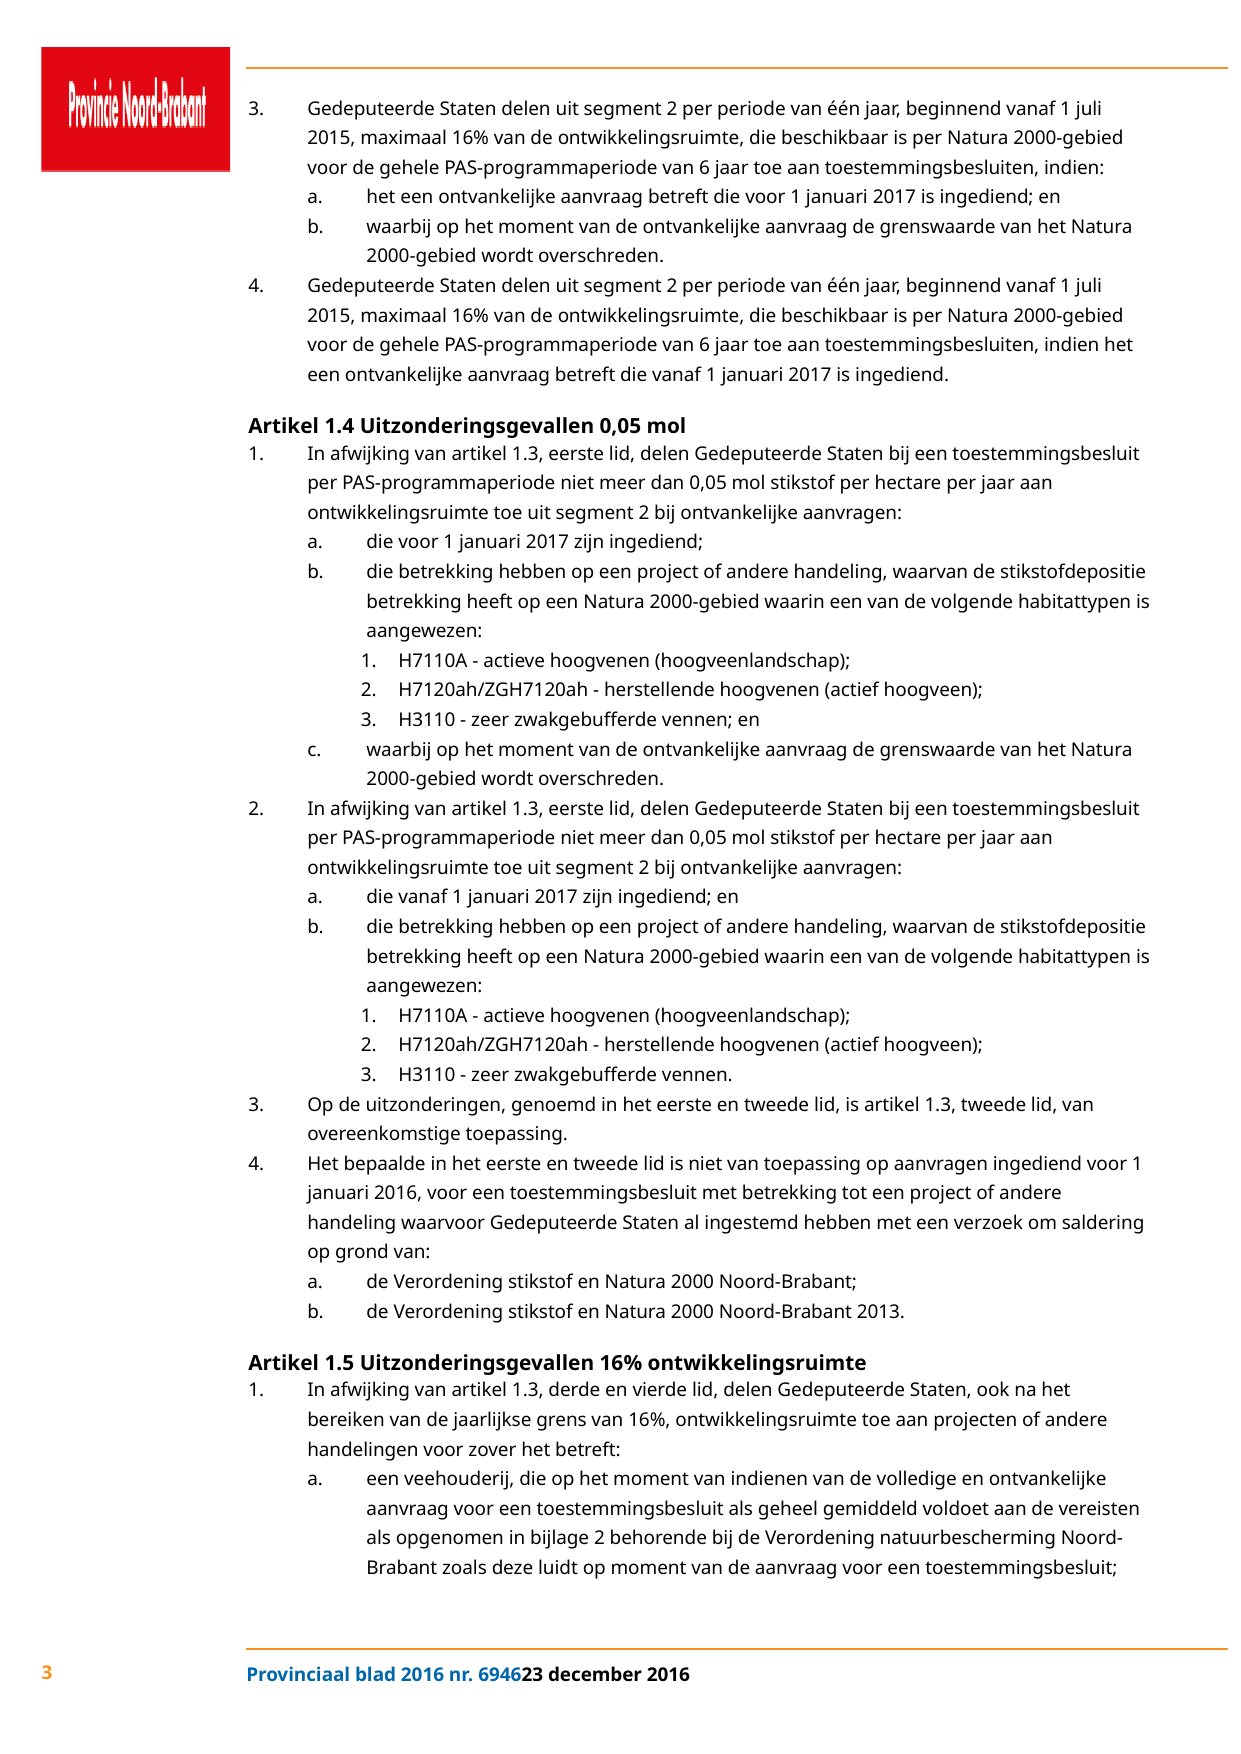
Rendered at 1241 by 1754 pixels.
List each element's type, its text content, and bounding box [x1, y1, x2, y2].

list In afwijking van artikel 1.3, eerste lid, delen Gedeputeerde Staten bij een toestemmingsbesluit per PAS-programmaperiode niet meer dan 0,05 mol stikstof per hectare per jaar aan ontwikkelingsruimte toe uit segment 2 bij ontvankelijke aanvragen: [248, 440, 1152, 525]
list H3110 - zeer zwakgebufferde vennen. [361, 1061, 1152, 1087]
list het een ontvankelijke aanvraag betreft die voor 1 januari 2017 is ingediend; en [307, 183, 1152, 209]
list H7110A - actieve hoogvenen (hoogveenlandschap); [361, 1002, 1152, 1028]
list H7110A - actieve hoogvenen (hoogveenlandschap); [361, 647, 1152, 673]
list In afwijking van artikel 1.3, eerste lid, delen Gedeputeerde Staten bij een toestemmingsbesluit per PAS-programmaperiode niet meer dan 0,05 mol stikstof per hectare per jaar aan ontwikkelingsruimte toe uit segment 2 bij ontvankelijke aanvragen: [248, 795, 1152, 880]
list H7120ah/ZGH7120ah - herstellende hoogvenen (actief hoogveen); [361, 1032, 1152, 1057]
picture [41, 47, 231, 172]
list de Verordening stikstof en Natura 2000 Noord-Brabant 2013. [307, 1298, 1152, 1323]
list In afwijking van artikel 1.3, derde en vierde lid, delen Gedeputeerde Staten, ook na het bereiken van de jaarlijkse grens van 16%, ontwikkelingsruimte toe aan projecten of andere handelingen voor zover het betreft: [248, 1377, 1152, 1462]
list een veehouderij, die op het moment van indienen van de volledige en ontvankelijke aanvraag voor een toestemmingsbesluit als geheel gemiddeld voldoet aan de vereisten als opgenomen in bijlage 2 behorende bij de Verordening natuurbescherming Noord-Brabant zoals deze luidt op moment van de aanvraag voor een toestemmingsbesluit; [307, 1465, 1152, 1580]
list de Verordening stikstof en Natura 2000 Noord-Brabant; [307, 1268, 1152, 1294]
list waarbij op het moment van de ontvankelijke aanvraag de grenswaarde van het Natura 2000-gebied wordt overschreden. [307, 736, 1152, 791]
list Op de uitzonderingen, genoemd in het eerste en tweede lid, is artikel 1.3, tweede lid, van overeenkomstige toepassing. [248, 1091, 1152, 1146]
list H7120ah/ZGH7120ah - herstellende hoogvenen (actief hoogveen); [361, 677, 1152, 702]
list die betrekking hebben op een project of andere handeling, waarvan de stikstofdepositie betrekking heeft op een Natura 2000-gebied waarin een van de volgende habitattypen is aangewezen: [307, 558, 1152, 643]
list waarbij op het moment van de ontvankelijke aanvraag de grenswaarde van het Natura 2000-gebied wordt overschreden. [307, 213, 1152, 268]
list die voor 1 januari 2017 zijn ingediend; [307, 529, 1152, 554]
list Gedeputeerde Staten delen uit segment 2 per periode van één jaar, beginnend vanaf 1 juli 2015, maximaal 16% van de ontwikkelingsruimte, die beschikbaar is per Natura 2000-gebied voor de gehele PAS-programmaperiode van 6 jaar toe aan toestemmingsbesluiten, indien: [248, 95, 1152, 180]
list Het bepaalde in het eerste en tweede lid is niet van toepassing op aanvragen ingediend voor 1 januari 2016, voor een toestemmingsbesluit met betrekking tot een project of andere handeling waarvoor Gedeputeerde Staten al ingestemd hebben met een verzoek om saldering op grond van: [248, 1150, 1152, 1264]
text Artikel 1.4 Uitzonderingsgevallen 0,05 mol [248, 411, 1152, 440]
list die vanaf 1 januari 2017 zijn ingediend; en [307, 884, 1152, 909]
list Gedeputeerde Staten delen uit segment 2 per periode van één jaar, beginnend vanaf 1 juli 2015, maximaal 16% van de ontwikkelingsruimte, die beschikbaar is per Natura 2000-gebied voor de gehele PAS-programmaperiode van 6 jaar toe aan toestemmingsbesluiten, indien het een ontvankelijke aanvraag betreft die vanaf 1 januari 2017 is ingediend. [248, 272, 1152, 387]
list H3110 - zeer zwakgebufferde vennen; en [361, 706, 1152, 732]
list die betrekking hebben op een project of andere handeling, waarvan de stikstofdepositie betrekking heeft op een Natura 2000-gebied waarin een van de volgende habitattypen is aangewezen: [307, 913, 1152, 998]
text Artikel 1.5 Uitzonderingsgevallen 16% ontwikkelingsruimte [248, 1348, 1152, 1377]
